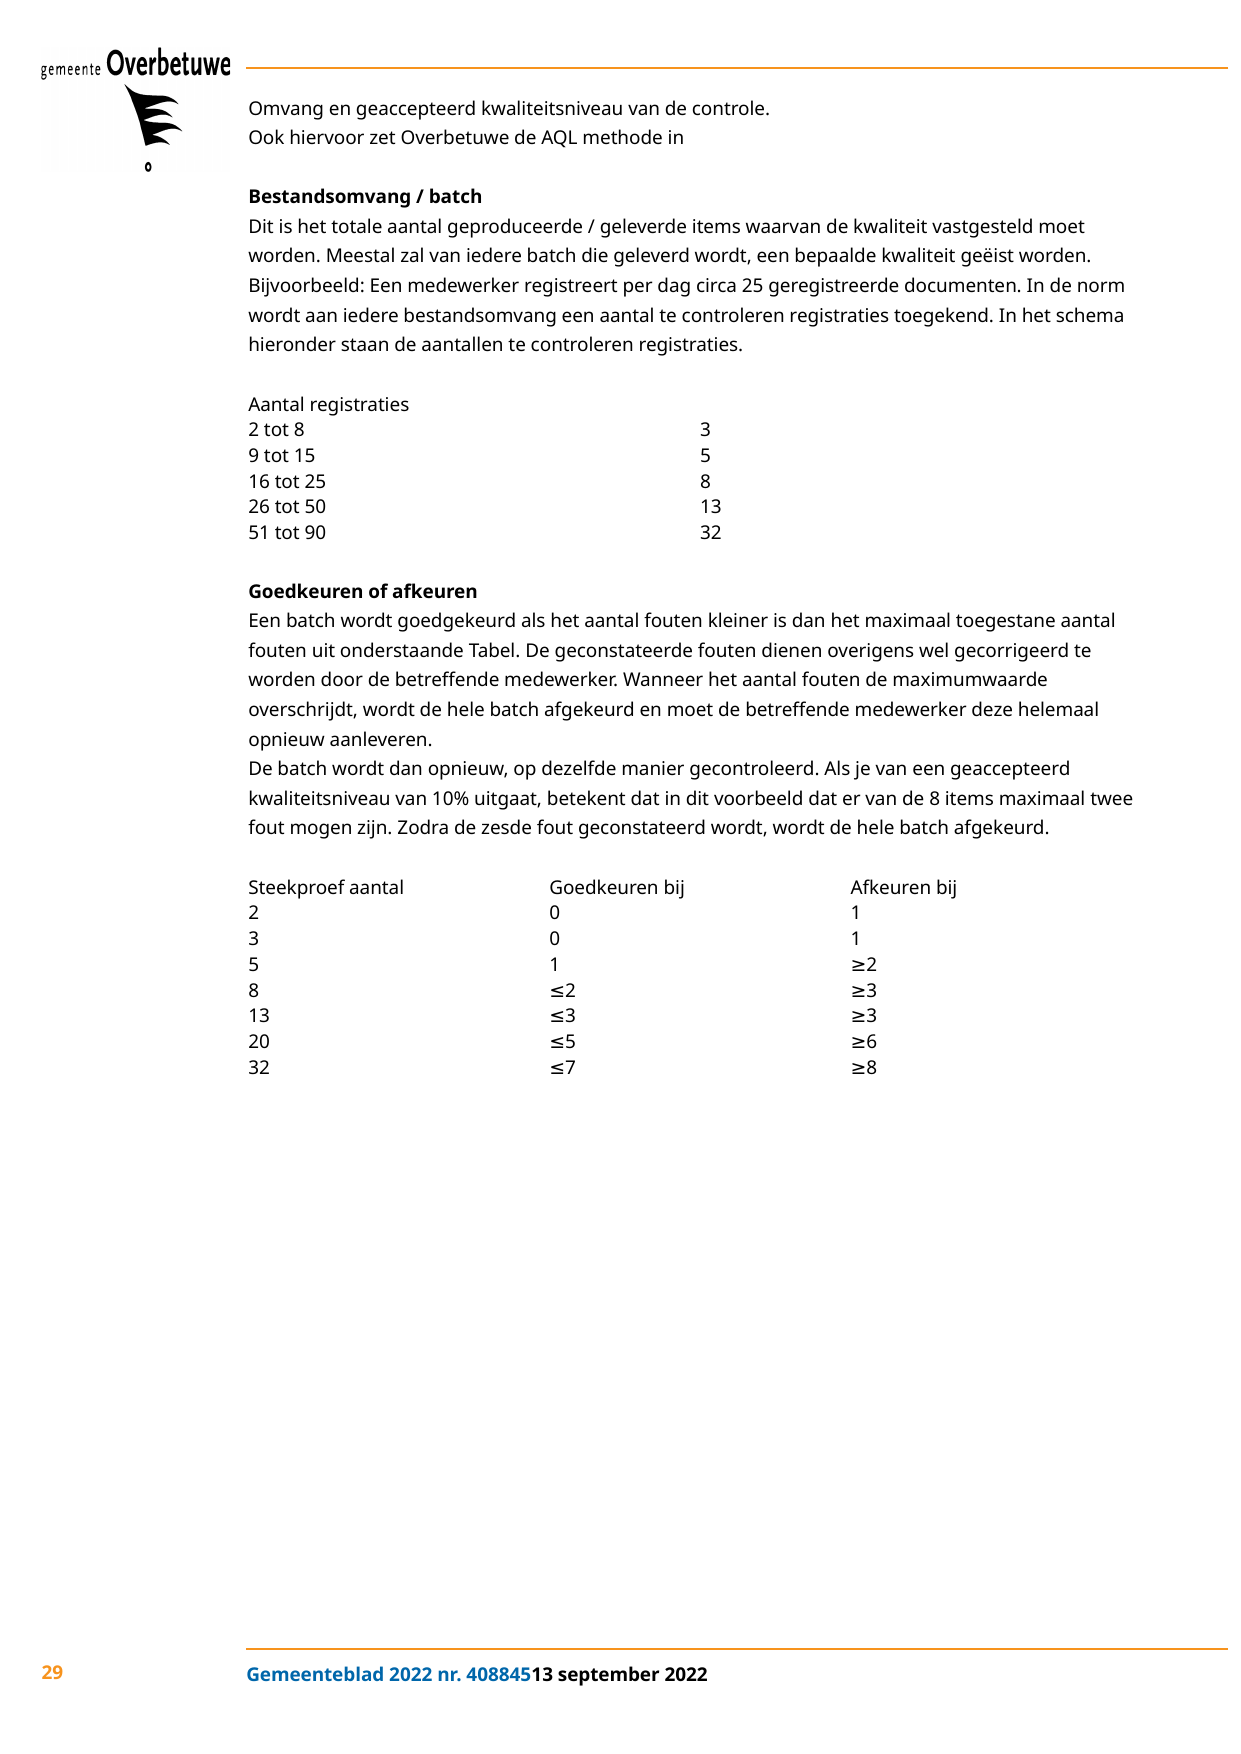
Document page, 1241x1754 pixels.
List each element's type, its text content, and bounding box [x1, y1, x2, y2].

text Bestandsomvang / batch [248, 183, 1152, 209]
text Goedkeuren of afkeuren [248, 578, 1152, 604]
text De batch wordt dan opnieuw, op dezelfde manier gecontroleerd. Als je van een geaccepteerd kwaliteitsniveau van 10% uitgaat, betekent dat in dit voorbeeld dat er van de 8 items maximaal twee fout mogen zijn. Zodra de zesde fout geconstateerd wordt, wordt de hele batch afgekeurd. [248, 755, 1152, 840]
table_header Goedkeuren bij [549, 874, 850, 899]
table_cell 13 [700, 494, 1152, 519]
table_header [700, 391, 1152, 416]
table_cell 3 [248, 925, 549, 951]
table_cell 2 [248, 900, 549, 925]
table_cell 16 tot 25 [248, 468, 700, 494]
picture [41, 47, 231, 172]
table_cell 1 [850, 925, 1152, 951]
table_cell 0 [549, 925, 850, 951]
table_cell 5 [700, 442, 1152, 468]
table_cell 9 tot 15 [248, 442, 700, 468]
table_cell 32 [248, 1054, 549, 1080]
table_cell ≥3 [850, 1003, 1152, 1028]
table_cell ≤3 [549, 1003, 850, 1028]
table_header Afkeuren bij [850, 874, 1152, 899]
table_cell 13 [248, 1003, 549, 1028]
table_cell ≥6 [850, 1028, 1152, 1054]
table_cell 26 tot 50 [248, 494, 700, 519]
table_cell 51 tot 90 [248, 519, 700, 545]
table_cell ≤2 [549, 977, 850, 1002]
table_header Steekproef aantal [248, 874, 549, 899]
table_cell 3 [700, 416, 1152, 442]
table_cell 2 tot 8 [248, 416, 700, 442]
table_cell 5 [248, 951, 549, 977]
table_cell 0 [549, 900, 850, 925]
text Dit is het totale aantal geproduceerde / geleverde items waarvan de kwaliteit vastgesteld moet worden. Meestal zal van iedere batch die geleverd wordt, een bepaalde kwaliteit geëist worden. [248, 213, 1152, 268]
text Omvang en geaccepteerd kwaliteitsniveau van de controle. [248, 95, 1152, 121]
table_cell ≤5 [549, 1028, 850, 1054]
table_cell 8 [248, 977, 549, 1002]
table_cell ≥8 [850, 1054, 1152, 1080]
table_cell 1 [549, 951, 850, 977]
table_cell 8 [700, 468, 1152, 494]
table_cell 20 [248, 1028, 549, 1054]
text Bijvoorbeeld: Een medewerker registreert per dag circa 25 geregistreerde documenten. In de norm wordt aan iedere bestandsomvang een aantal te controleren registraties toegekend. In het schema hieronder staan de aantallen te controleren registraties. [248, 272, 1152, 357]
text Ook hiervoor zet Overbetuwe de AQL methode in [248, 124, 1152, 150]
table_cell ≥2 [850, 951, 1152, 977]
text Een batch wordt goedgekeurd als het aantal fouten kleiner is dan het maximaal toegestane aantal fouten uit onderstaande Tabel. De geconstateerde fouten dienen overigens wel gecorrigeerd te worden door de betreffende medewerker. Wanneer het aantal fouten de maximumwaarde overschrijdt, wordt de hele batch afgekeurd en moet de betreffende medewerker deze helemaal opnieuw aanleveren. [248, 607, 1152, 752]
table_cell ≥3 [850, 977, 1152, 1002]
table_cell ≤7 [549, 1054, 850, 1080]
table_cell 1 [850, 900, 1152, 925]
table_cell 32 [700, 519, 1152, 545]
table_header Aantal registraties [248, 391, 700, 416]
